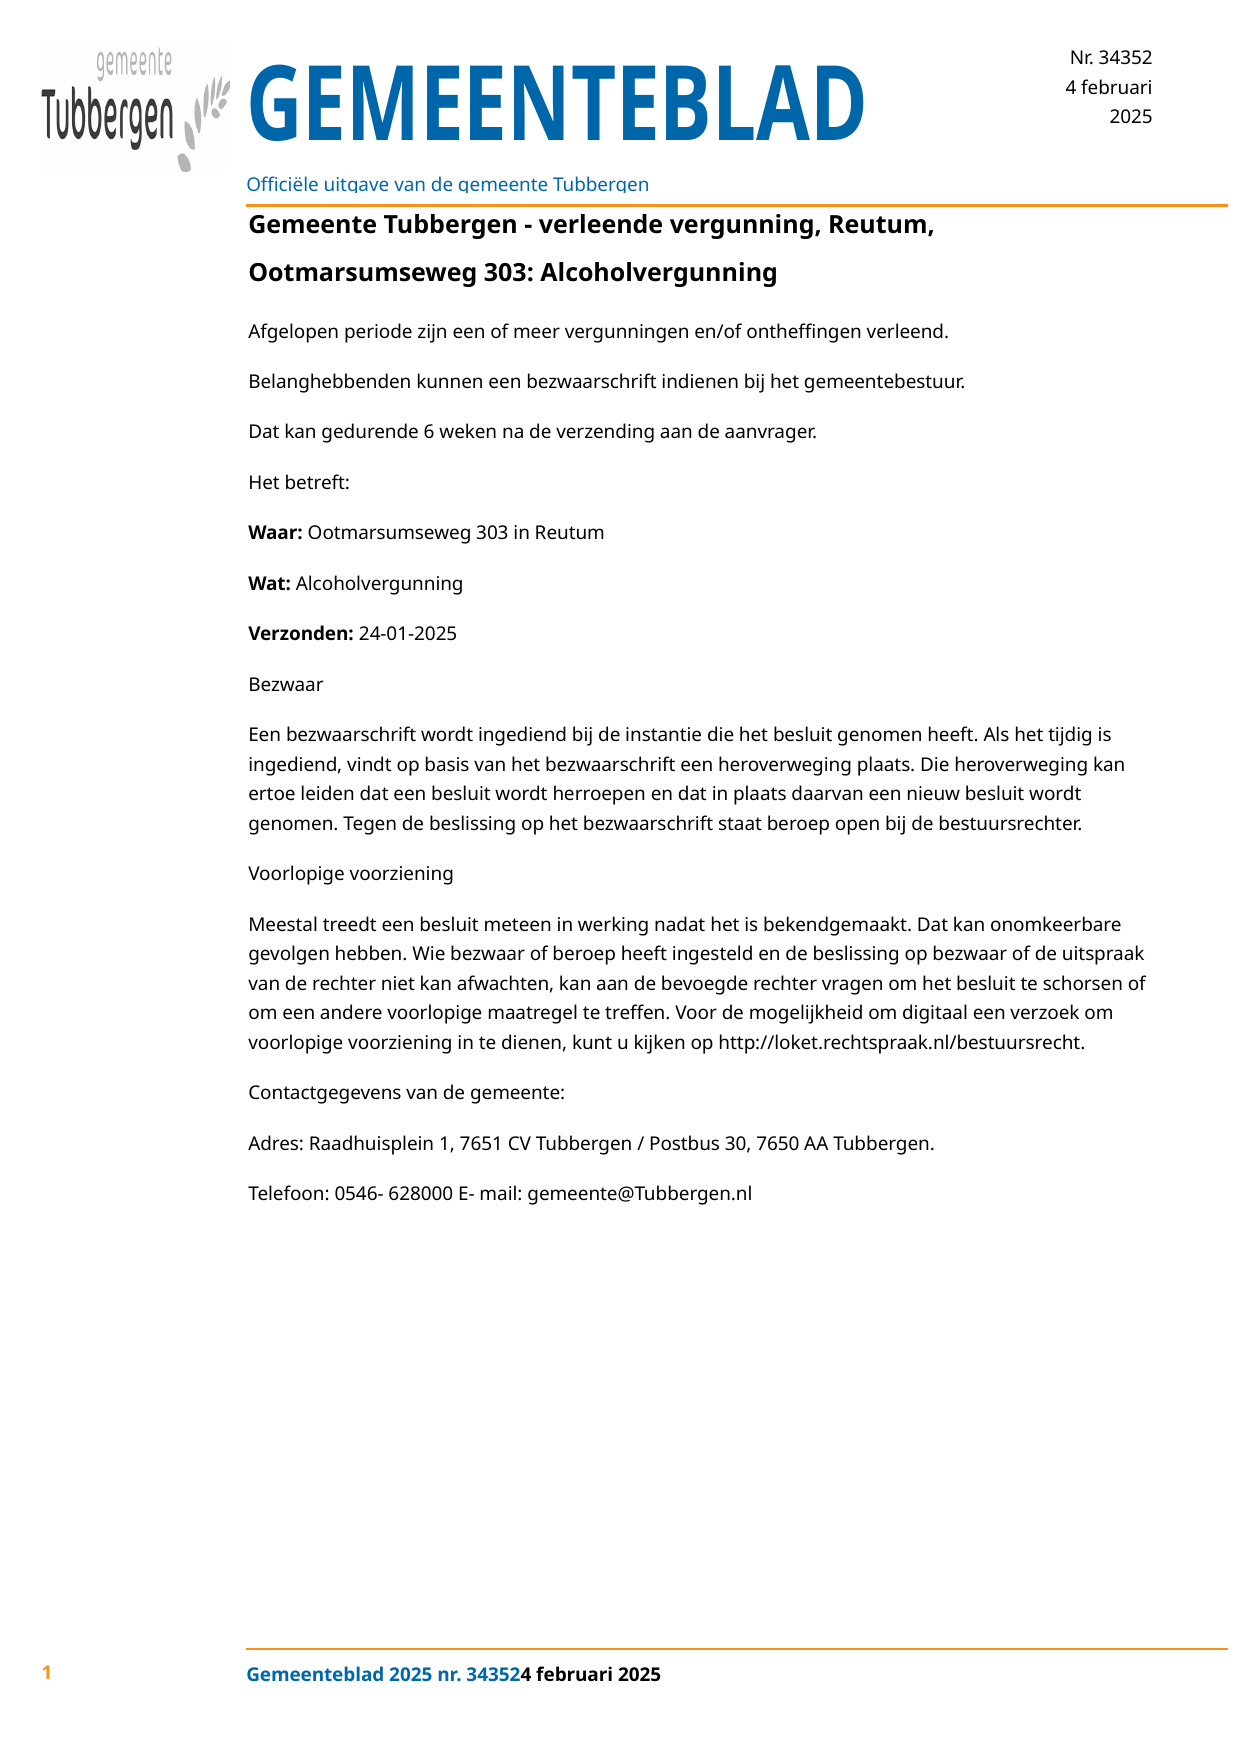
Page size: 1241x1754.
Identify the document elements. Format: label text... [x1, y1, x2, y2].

text Voorlopige voorziening [248, 860, 1152, 886]
text Verzonden: 24-01-2025 [248, 620, 1152, 646]
text Afgelopen periode zijn een of meer vergunningen en/of ontheffingen verleend. [248, 318, 1152, 344]
text Wat: Alcoholvergunning [248, 570, 1152, 596]
text Het betreft: [248, 469, 1152, 495]
text Belanghebbenden kunnen een bezwaarschrift indienen bij het gemeentebestuur. [248, 368, 1152, 394]
text Waar: Ootmarsumseweg 303 in Reutum [248, 519, 1152, 545]
text Telefoon: 0546- 628000 E- mail: gemeente@Tubbergen.nl [248, 1180, 1152, 1206]
picture [41, 47, 231, 172]
text Bezwaar [248, 671, 1152, 697]
text Contactgegevens van de gemeente: [248, 1079, 1152, 1105]
text Gemeente Tubbergen - verleende vergunning, Reutum, Ootmarsumseweg 303: Alcoholvergunning [248, 207, 1152, 288]
text Dat kan gedurende 6 weken na de verzending aan de aanvrager. [248, 419, 1152, 444]
text Adres: Raadhuisplein 1, 7651 CV Tubbergen / Postbus 30, 7650 AA Tubbergen. [248, 1130, 1152, 1156]
text Een bezwaarschrift wordt ingediend bij de instantie die het besluit genomen heeft. Als het tijdig is ingediend, vindt op basis van het bezwaarschrift een heroverweging plaats. Die heroverweging kan ertoe leiden dat een besluit wordt herroepen en dat in plaats daarvan een nieuw besluit wordt genomen. Tegen de beslissing op het bezwaarschrift staat beroep open bij de bestuursrechter. [248, 721, 1152, 836]
text Meestal treedt een besluit meteen in werking nadat het is bekendgemaakt. Dat kan onomkeerbare gevolgen hebben. Wie bezwaar of beroep heeft ingesteld en de beslissing op bezwaar of de uitspraak van de rechter niet kan afwachten, kan aan de bevoegde rechter vragen om het besluit te schorsen of om een andere voorlopige maatregel te treffen. Voor de mogelijkheid om digitaal een verzoek om voorlopige voorziening in te dienen, kunt u kijken op http://loket.rechtspraak.nl/bestuursrecht. [248, 911, 1152, 1055]
